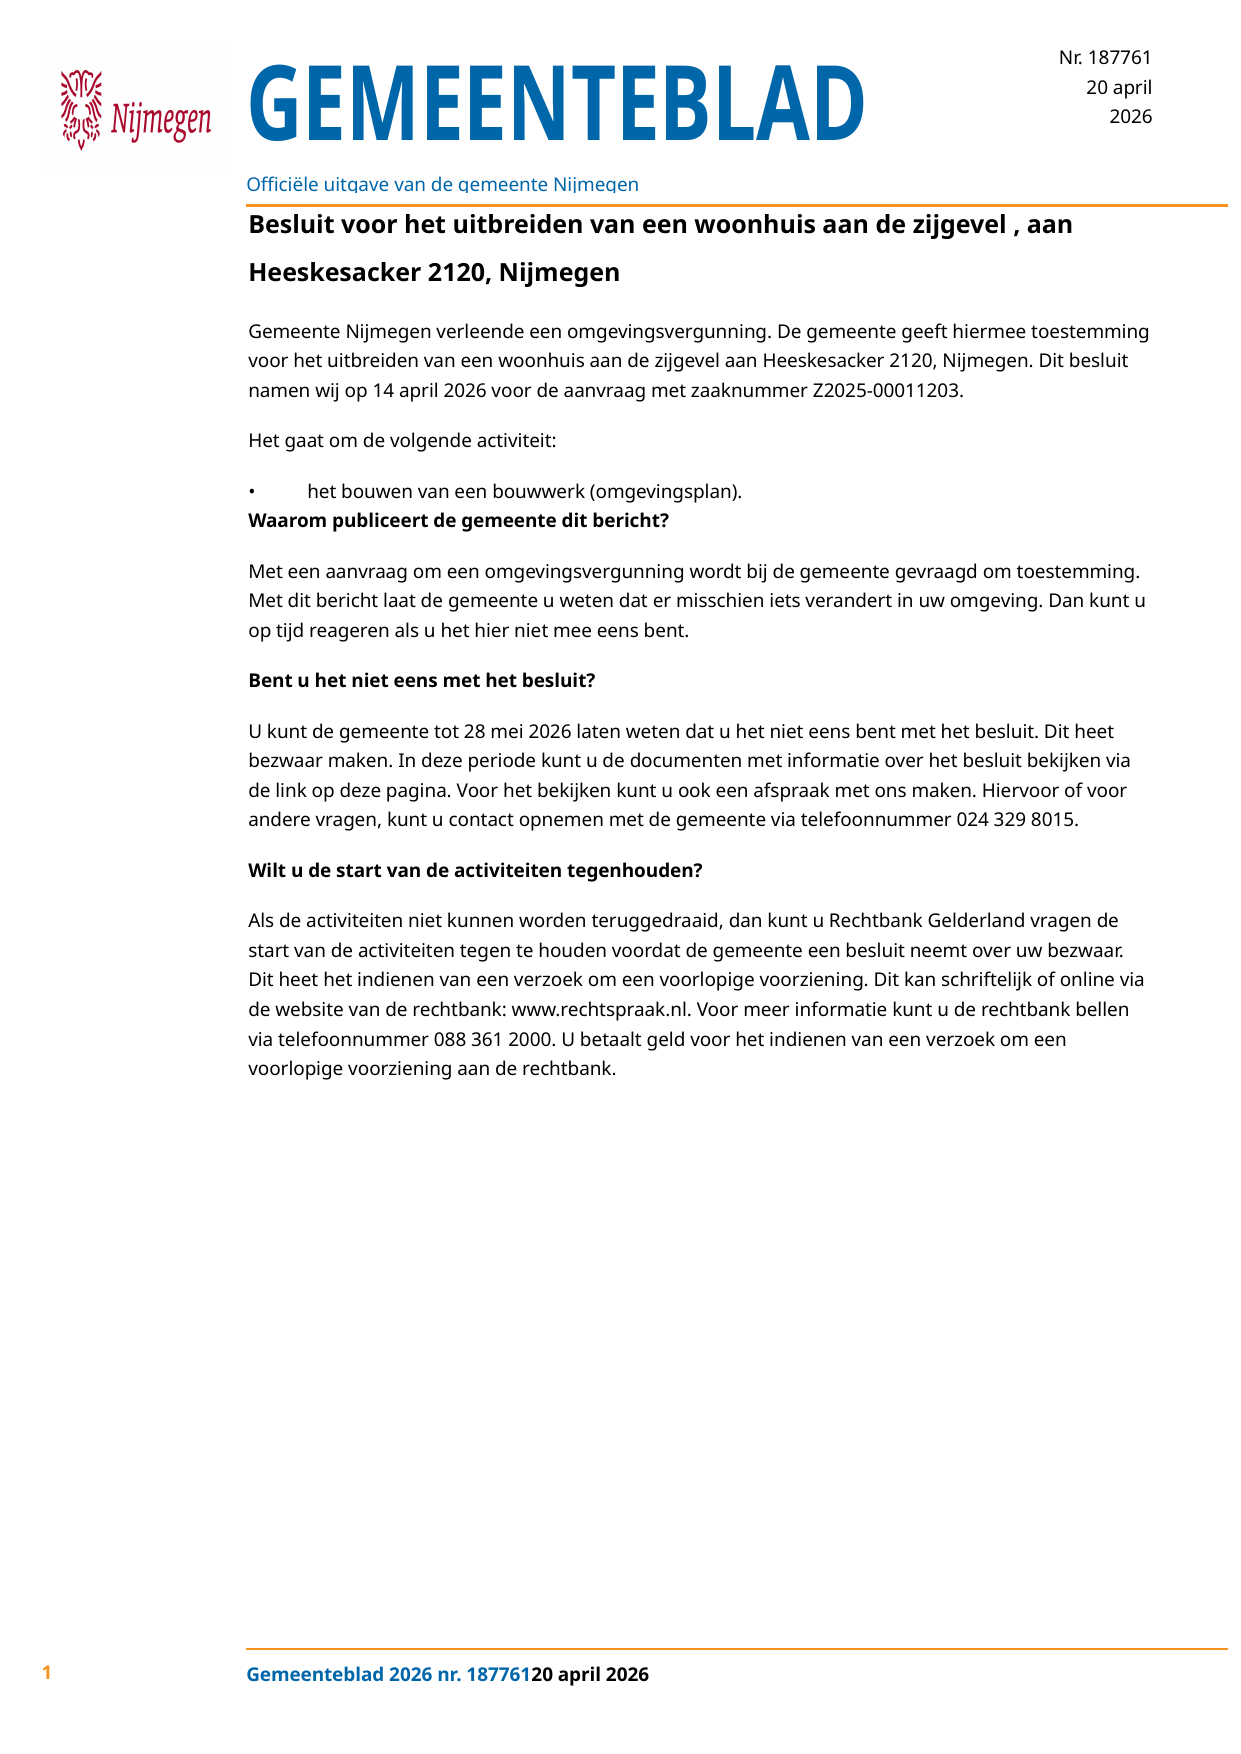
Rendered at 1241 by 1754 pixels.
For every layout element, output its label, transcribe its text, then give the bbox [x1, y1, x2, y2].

text Wilt u de start van de activiteiten tegenhouden? [248, 857, 1152, 883]
text Waarom publiceert de gemeente dit bericht? [248, 507, 1152, 533]
picture [41, 47, 231, 172]
list het bouwen van een bouwwerk (omgevingsplan). [248, 478, 1152, 504]
text Het gaat om de volgende activiteit: [248, 427, 1152, 453]
text Met een aanvraag om een omgevingsvergunning wordt bij de gemeente gevraagd om toestemming. Met dit bericht laat de gemeente u weten dat er misschien iets verandert in uw omgeving. Dan kunt u op tijd reageren als u het hier niet mee eens bent. [248, 558, 1152, 643]
text Besluit voor het uitbreiden van een woonhuis aan de zijgevel , aan Heeskesacker 2120, Nijmegen [248, 207, 1152, 288]
text Bent u het niet eens met het besluit? [248, 667, 1152, 693]
text U kunt de gemeente tot 28 mei 2026 laten weten dat u het niet eens bent met het besluit. Dit heet bezwaar maken. In deze periode kunt u de documenten met informatie over het besluit bekijken via de link op deze pagina. Voor het bekijken kunt u ook een afspraak met ons maken. Hiervoor of voor andere vragen, kunt u contact opnemen met de gemeente via telefoonnummer 024 329 8015. [248, 718, 1152, 832]
text Gemeente Nijmegen verleende een omgevingsvergunning. De gemeente geeft hiermee toestemming voor het uitbreiden van een woonhuis aan de zijgevel aan Heeskesacker 2120, Nijmegen. Dit besluit namen wij op 14 april 2026 voor de aanvraag met zaaknummer Z2025-00011203. [248, 318, 1152, 403]
text Als de activiteiten niet kunnen worden teruggedraaid, dan kunt u Rechtbank Gelderland vragen de start van de activiteiten tegen te houden voordat de gemeente een besluit neemt over uw bezwaar. Dit heet het indienen van een verzoek om een voorlopige voorziening. Dit kan schriftelijk of online via de website van de rechtbank: www.rechtspraak.nl. Voor meer informatie kunt u de rechtbank bellen via telefoonnummer 088 361 2000. U betaalt geld voor het indienen van een verzoek om een voorlopige voorziening aan de rechtbank. [248, 907, 1152, 1081]
